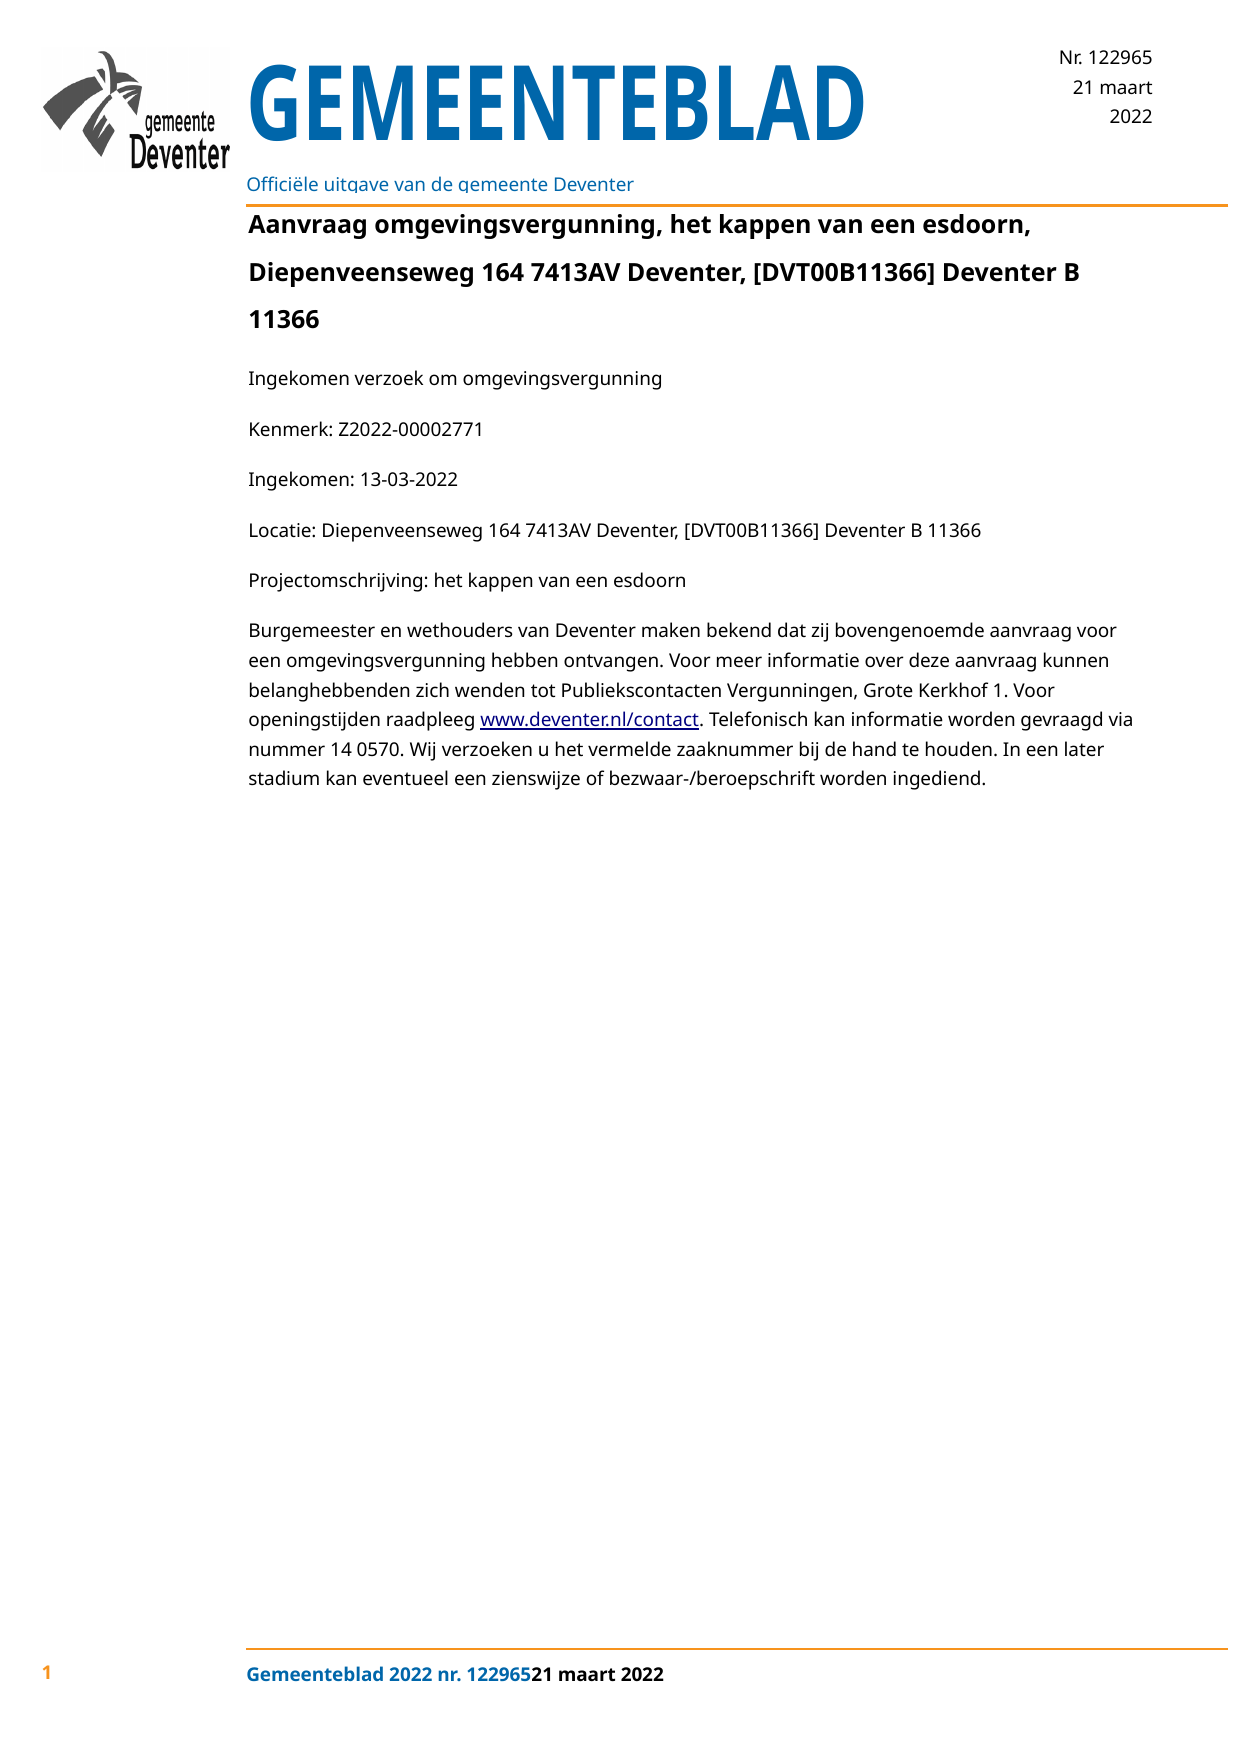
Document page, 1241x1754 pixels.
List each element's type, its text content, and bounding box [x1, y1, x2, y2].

text Burgemeester en wethouders van Deventer maken bekend dat zij bovengenoemde aanvraag voor een omgevingsvergunning hebben ontvangen. Voor meer informatie over deze aanvraag kunnen belanghebbenden zich wenden tot Publiekscontacten Vergunningen, Grote Kerkhof 1. Voor openingstijden raadpleeg www.deventer.nl/contact. Telefonisch kan informatie worden gevraagd via nummer 14 0570. Wij verzoeken u het vermelde zaaknummer bij de hand te houden. In een later stadium kan eventueel een zienswijze of bezwaar-/beroepschrift worden ingediend. [248, 618, 1152, 791]
text Ingekomen: 13-03-2022 [248, 466, 1152, 492]
picture [41, 47, 231, 172]
text Aanvraag omgevingsvergunning, het kappen van een esdoorn, Diepenveenseweg 164 7413AV Deventer, [DVT00B11366] Deventer B 11366 [248, 207, 1152, 336]
text Projectomschrijving: het kappen van een esdoorn [248, 567, 1152, 593]
text Locatie: Diepenveenseweg 164 7413AV Deventer, [DVT00B11366] Deventer B 11366 [248, 517, 1152, 542]
text Kenmerk: Z2022-00002771 [248, 416, 1152, 442]
text Ingekomen verzoek om omgevingsvergunning [248, 366, 1152, 391]
